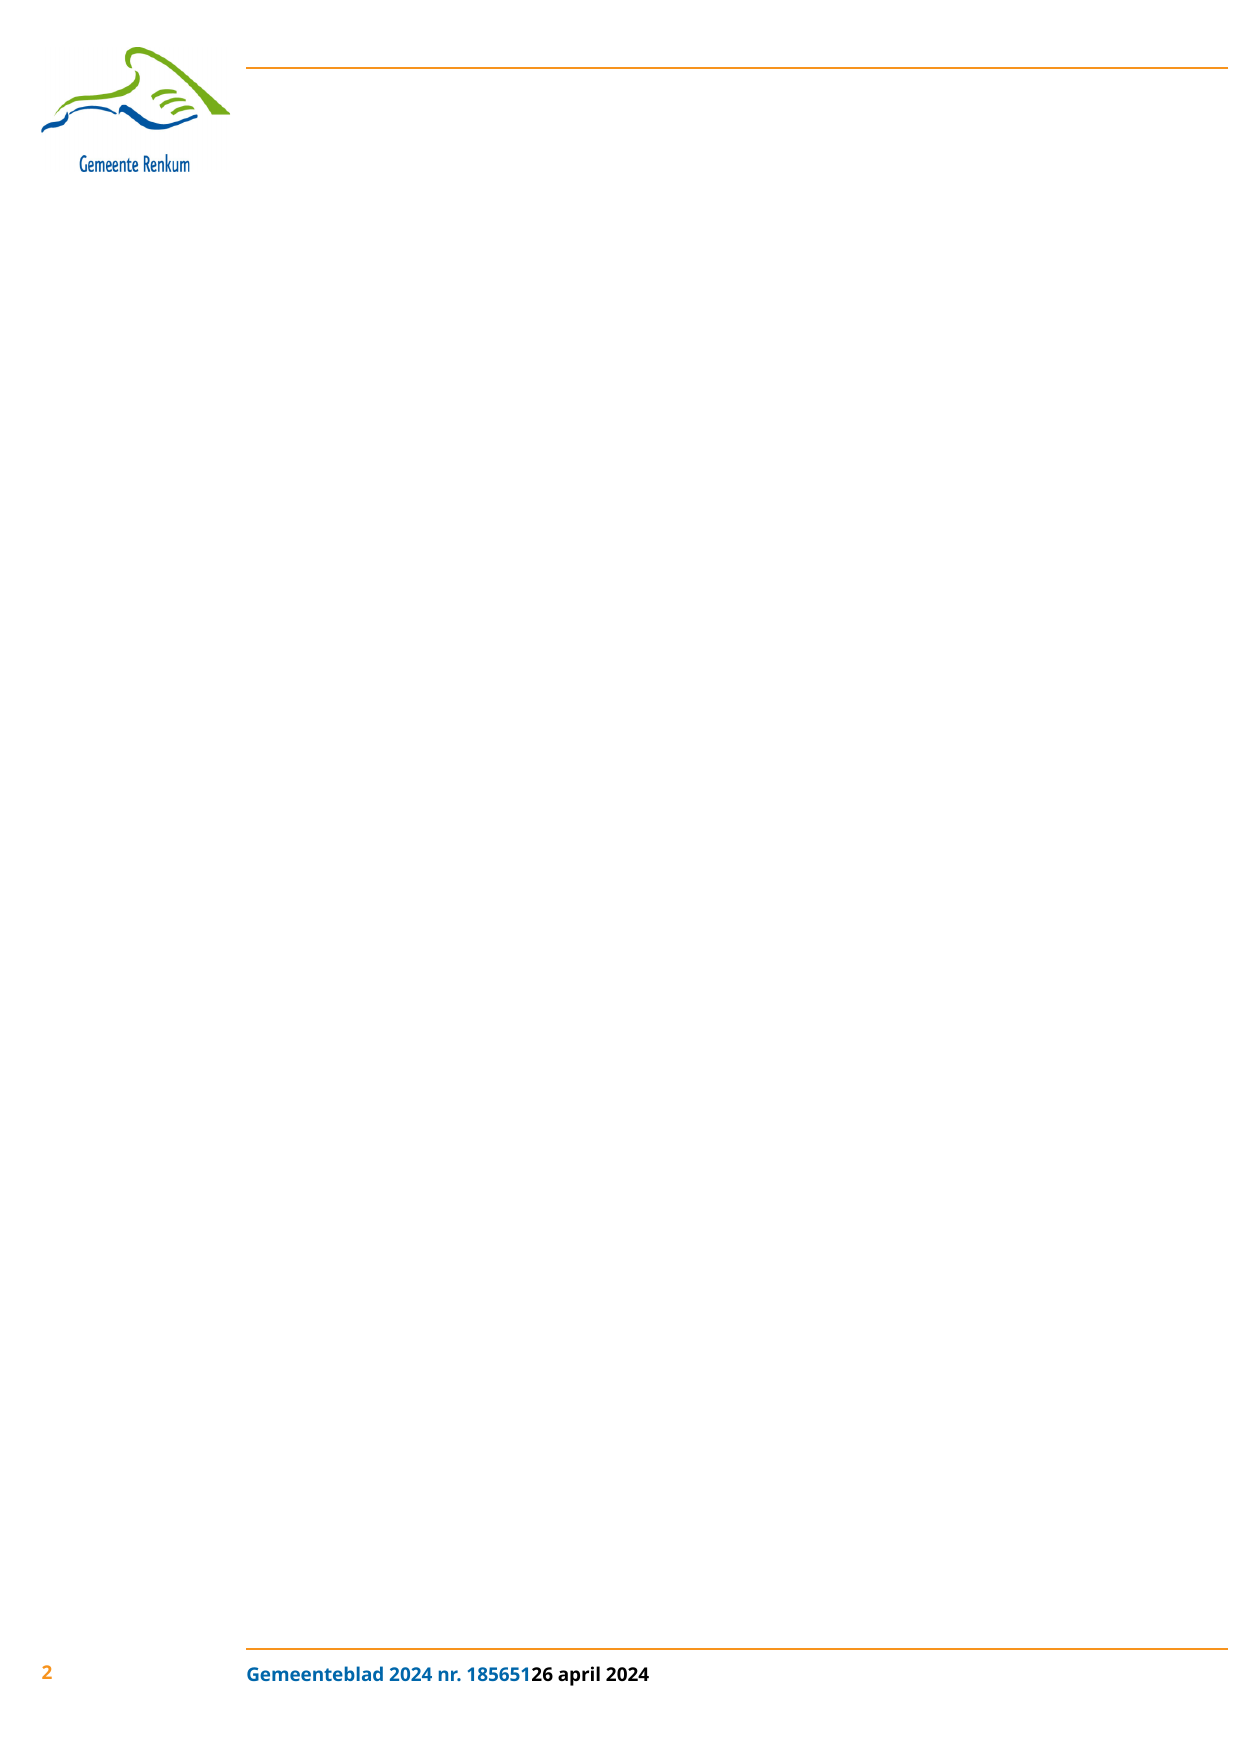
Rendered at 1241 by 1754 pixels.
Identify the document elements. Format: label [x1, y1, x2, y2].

picture [41, 47, 231, 172]
